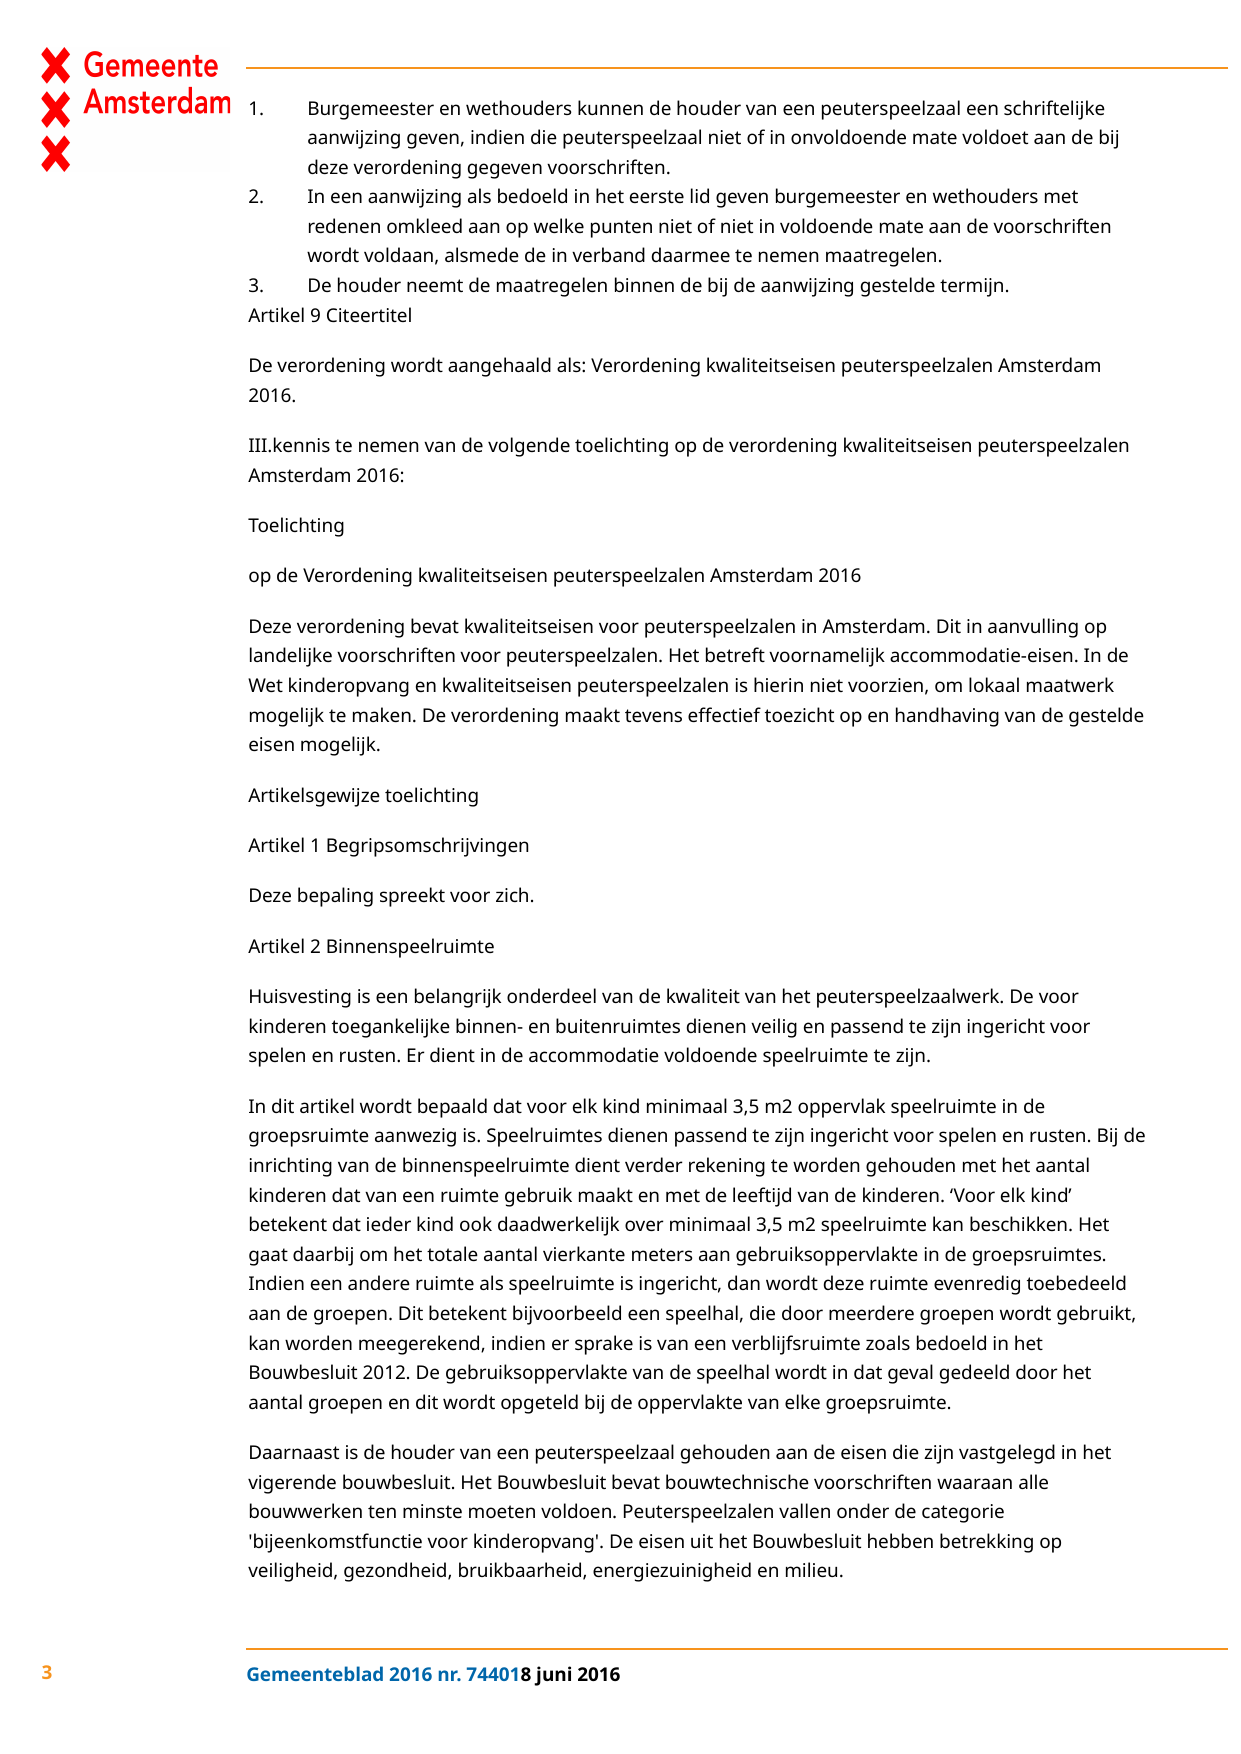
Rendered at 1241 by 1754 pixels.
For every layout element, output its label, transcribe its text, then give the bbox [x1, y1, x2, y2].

list In een aanwijzing als bedoeld in het eerste lid geven burgemeester en wethouders met redenen omkleed aan op welke punten niet of niet in voldoende mate aan de voorschriften wordt voldaan, alsmede de in verband daarmee te nemen maatregelen. [248, 183, 1152, 268]
text Artikel 1 Begripsomschrijvingen [248, 832, 1152, 858]
text Artikelsgewijze toelichting [248, 782, 1152, 808]
list Burgemeester en wethouders kunnen de houder van een peuterspeelzaal een schriftelijke aanwijzing geven, indien die peuterspeelzaal niet of in onvoldoende mate voldoet aan de bij deze verordening gegeven voorschriften. [248, 95, 1152, 180]
text De verordening wordt aangehaald als: Verordening kwaliteitseisen peuterspeelzalen Amsterdam 2016. [248, 352, 1152, 408]
text Deze verordening bevat kwaliteitseisen voor peuterspeelzalen in Amsterdam. Dit in aanvulling op landelijke voorschriften voor peuterspeelzalen. Het betreft voornamelijk accommodatie-eisen. In de Wet kinderopvang en kwaliteitseisen peuterspeelzalen is hierin niet voorzien, om lokaal maatwerk mogelijk te maken. De verordening maakt tevens effectief toezicht op en handhaving van de gestelde eisen mogelijk. [248, 613, 1152, 757]
picture [41, 47, 231, 172]
text Artikel 9 Citeertitel [248, 302, 1152, 328]
text Huisvesting is een belangrijk onderdeel van de kwaliteit van het peuterspeelzaalwerk. De voor kinderen toegankelijke binnen- en buitenruimtes dienen veilig en passend te zijn ingericht voor spelen en rusten. Er dient in de accommodatie voldoende speelruimte te zijn. [248, 983, 1152, 1068]
text Deze bepaling spreekt voor zich. [248, 883, 1152, 908]
text op de Verordening kwaliteitseisen peuterspeelzalen Amsterdam 2016 [248, 563, 1152, 588]
text III.kennis te nemen van de volgende toelichting op de verordening kwaliteitseisen peuterspeelzalen Amsterdam 2016: [248, 432, 1152, 488]
text Artikel 2 Binnenspeelruimte [248, 933, 1152, 959]
text In dit artikel wordt bepaald dat voor elk kind minimaal 3,5 m2 oppervlak speelruimte in de groepsruimte aanwezig is. Speelruimtes dienen passend te zijn ingericht voor spelen en rusten. Bij de inrichting van de binnenspeelruimte dient verder rekening te worden gehouden met het aantal kinderen dat van een ruimte gebruik maakt en met de leeftijd van de kinderen. ‘Voor elk kind’ betekent dat ieder kind ook daadwerkelijk over minimaal 3,5 m2 speelruimte kan beschikken. Het gaat daarbij om het totale aantal vierkante meters aan gebruiksoppervlakte in de groepsruimtes. Indien een andere ruimte als speelruimte is ingericht, dan wordt deze ruimte evenredig toebedeeld aan de groepen. Dit betekent bijvoorbeeld een speelhal, die door meerdere groepen wordt gebruikt, kan worden meegerekend, indien er sprake is van een verblijfsruimte zoals bedoeld in het Bouwbesluit 2012. De gebruiksoppervlakte van de speelhal wordt in dat geval gedeeld door het aantal groepen en dit wordt opgeteld bij de oppervlakte van elke groepsruimte. [248, 1093, 1152, 1415]
text Daarnaast is de houder van een peuterspeelzaal gehouden aan de eisen die zijn vastgelegd in het vigerende bouwbesluit. Het Bouwbesluit bevat bouwtechnische voorschriften waaraan alle bouwwerken ten minste moeten voldoen. Peuterspeelzalen vallen onder de categorie 'bijeenkomstfunctie voor kinderopvang'. De eisen uit het Bouwbesluit hebben betrekking op veiligheid, gezondheid, bruikbaarheid, energiezuinigheid en milieu. [248, 1439, 1152, 1583]
text Toelichting [248, 512, 1152, 538]
list De houder neemt de maatregelen binnen de bij de aanwijzing gestelde termijn. [248, 272, 1152, 298]
